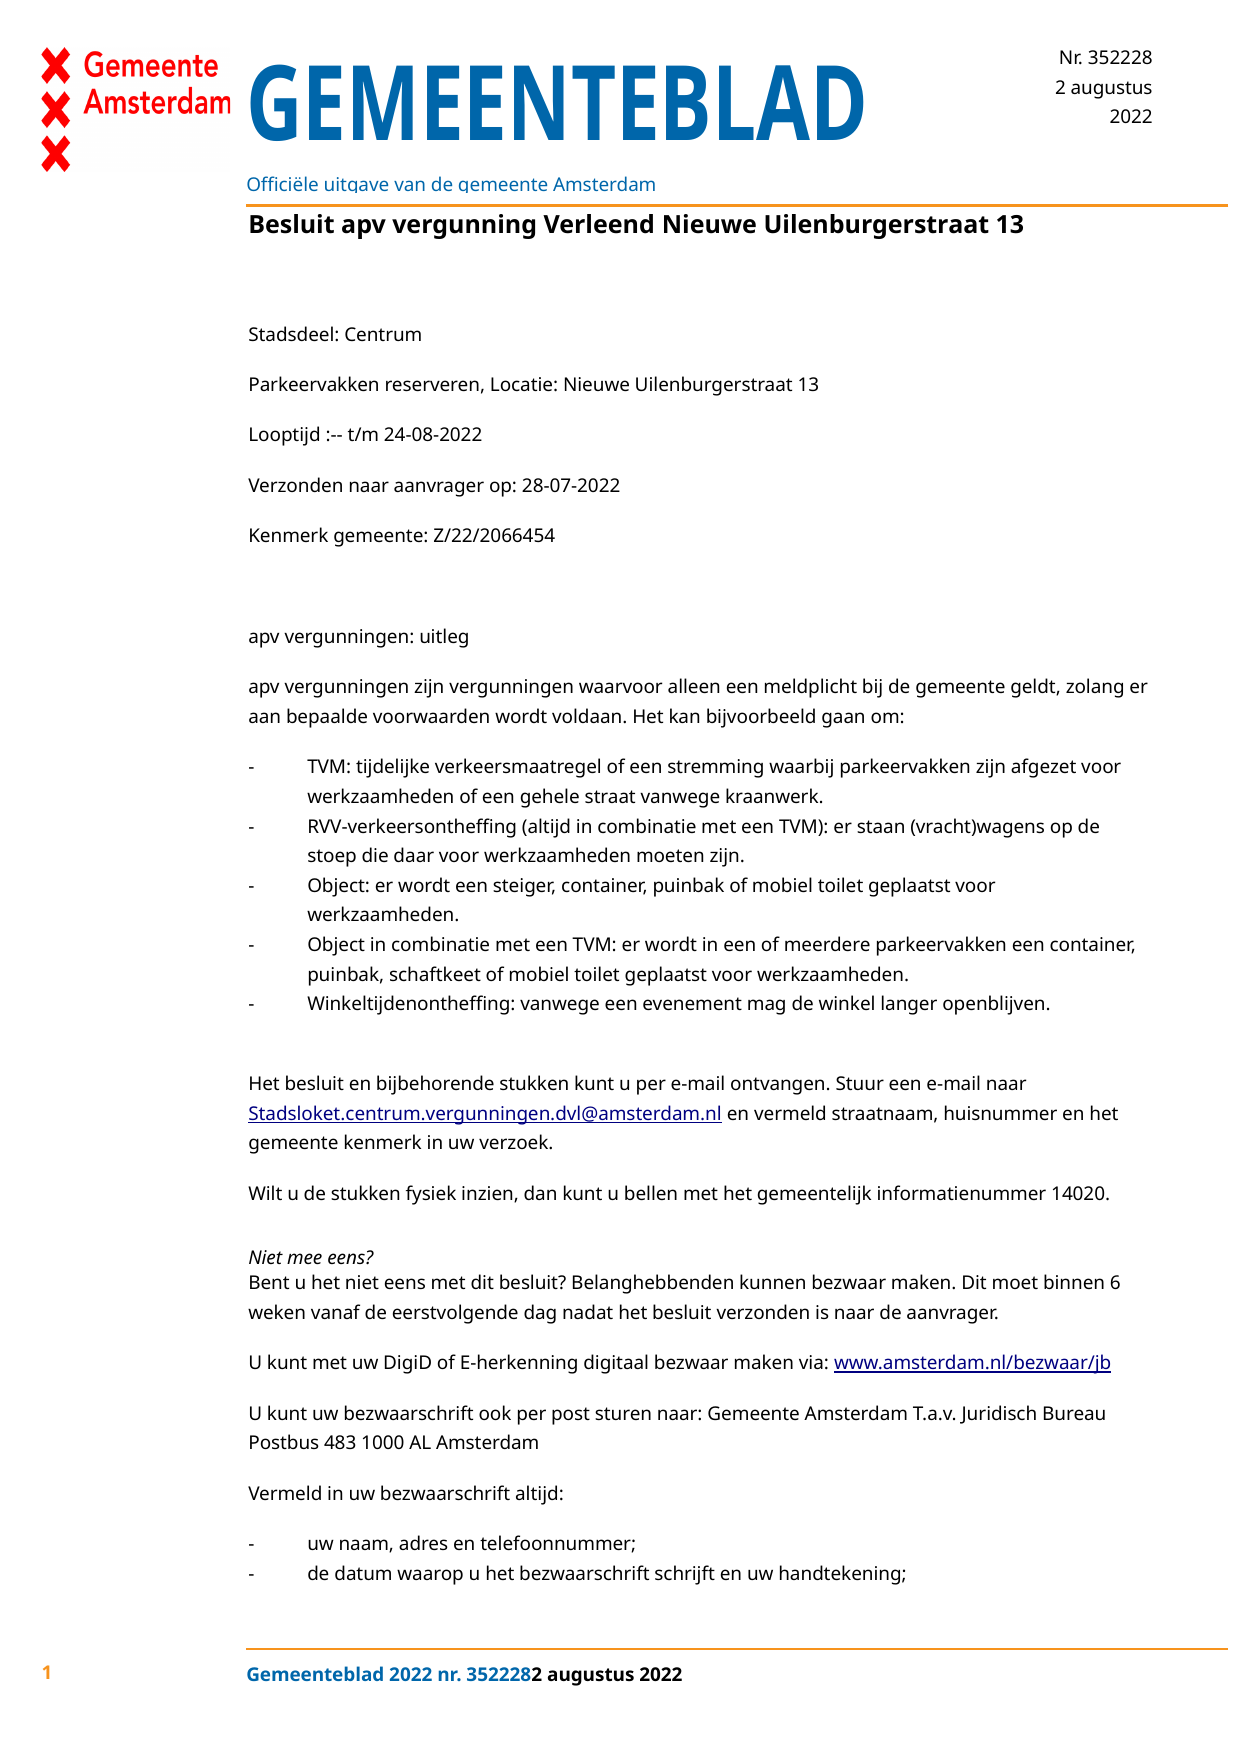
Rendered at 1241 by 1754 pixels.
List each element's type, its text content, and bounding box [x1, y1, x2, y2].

text Vermeld in uw bezwaarschrift altijd: [248, 1480, 1152, 1506]
list RVV-verkeersontheffing (altijd in combinatie met een TVM): er staan (vracht)wagens op de stoep die daar voor werkzaamheden moeten zijn. [248, 813, 1152, 868]
picture [41, 47, 231, 172]
text Verzonden naar aanvrager op: 28-07-2022 [248, 472, 1152, 498]
list Object: er wordt een steiger, container, puinbak of mobiel toilet geplaatst voor werkzaamheden. [248, 872, 1152, 927]
text Niet mee eens? [248, 1244, 1152, 1269]
list uw naam, adres en telefoonnummer; [248, 1530, 1152, 1556]
text apv vergunningen zijn vergunningen waarvoor alleen een meldplicht bij de gemeente geldt, zolang er aan bepaalde voorwaarden wordt voldaan. Het kan bijvoorbeeld gaan om: [248, 674, 1152, 729]
text Bent u het niet eens met dit besluit? Belanghebbenden kunnen bezwaar maken. Dit moet binnen 6 weken vanaf de eerstvolgende dag nadat het besluit verzonden is naar de aanvrager. [248, 1269, 1152, 1325]
list TVM: tijdelijke verkeersmaatregel of een stremming waarbij parkeervakken zijn afgezet voor werkzaamheden of een gehele straat vanwege kraanwerk. [248, 754, 1152, 809]
text apv vergunningen: uitleg [248, 623, 1152, 649]
text Kenmerk gemeente: Z/22/2066454 [248, 522, 1152, 548]
text Parkeervakken reserveren, Locatie: Nieuwe Uilenburgerstraat 13 [248, 371, 1152, 397]
text U kunt uw bezwaarschrift ook per post sturen naar: Gemeente Amsterdam T.a.v. Juridisch Bureau Postbus 483 1000 AL Amsterdam [248, 1400, 1152, 1455]
list de datum waarop u het bezwaarschrift schrijft en uw handtekening; [248, 1560, 1152, 1586]
text Stadsdeel: Centrum [248, 321, 1152, 346]
text Wilt u de stukken fysiek inzien, dan kunt u bellen met het gemeentelijk informatienummer 14020. [248, 1180, 1152, 1206]
list Object in combinatie met een TVM: er wordt in een of meerdere parkeervakken een container, puinbak, schaftkeet of mobiel toilet geplaatst voor werkzaamheden. [248, 931, 1152, 986]
text Looptijd :-- t/m 24-08-2022 [248, 422, 1152, 447]
list Winkeltijdenontheffing: vanwege een evenement mag de winkel langer openblijven. [248, 990, 1152, 1016]
text Besluit apv vergunning Verleend Nieuwe Uilenburgerstraat 13 [248, 207, 1152, 241]
text U kunt met uw DigiD of E-herkenning digitaal bezwaar maken via: www.amsterdam.nl/bezwaar/jb [248, 1349, 1152, 1375]
text Het besluit en bijbehorende stukken kunt u per e-mail ontvangen. Stuur een e-mail naar Stadsloket.centrum.vergunningen.dvl@amsterdam.nl en vermeld straatnaam, huisnummer en het gemeente kenmerk in uw verzoek. [248, 1070, 1152, 1155]
